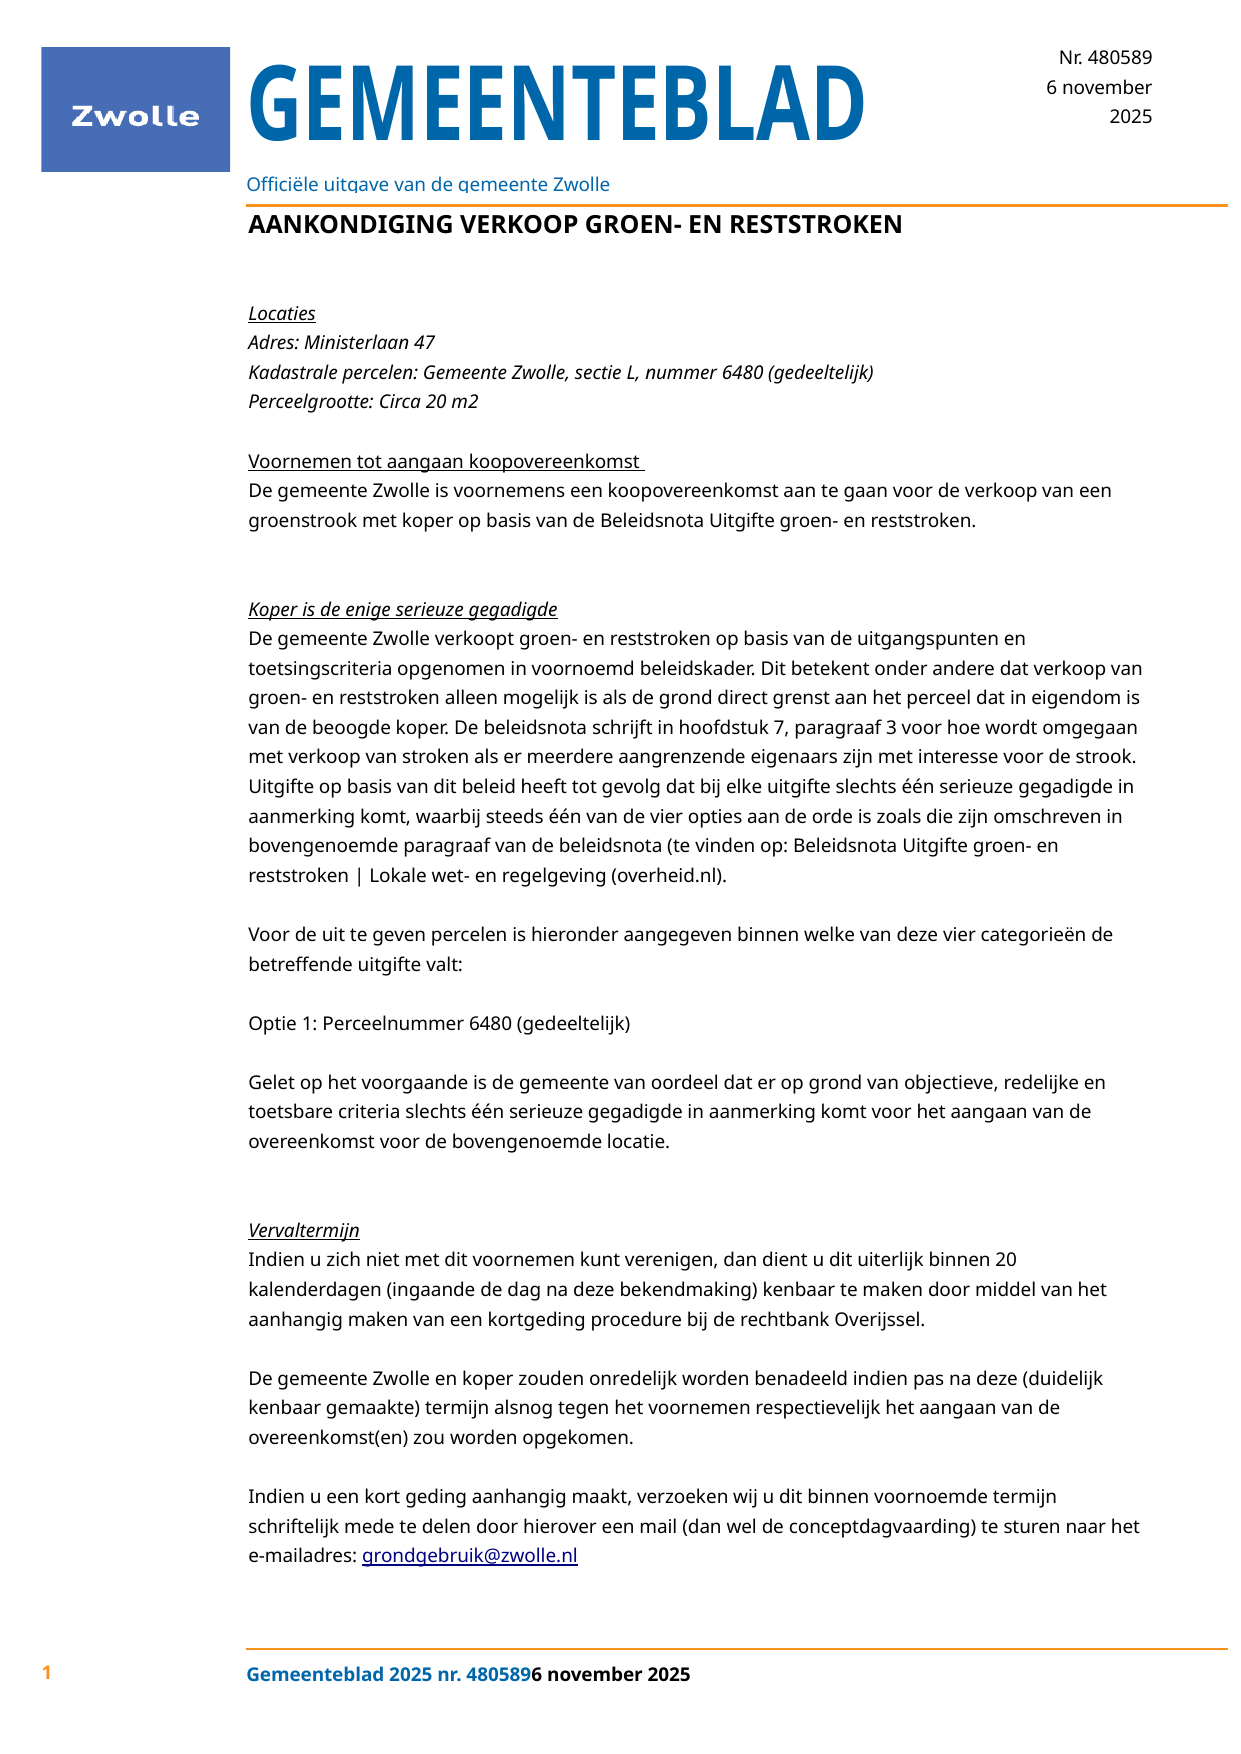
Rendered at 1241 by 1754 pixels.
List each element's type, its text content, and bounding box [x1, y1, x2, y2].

text Adres: Ministerlaan 47 [248, 329, 1152, 355]
text De gemeente Zwolle is voornemens een koopovereenkomst aan te gaan voor de verkoop van een groenstrook met koper op basis van de Beleidsnota Uitgifte groen- en reststroken. [248, 477, 1152, 533]
text Optie 1: Perceelnummer 6480 (gedeeltelijk) [248, 1010, 1152, 1036]
text Voornemen tot aangaan koopovereenkomst [248, 448, 1152, 473]
text Indien u zich niet met dit voornemen kunt verenigen, dan dient u dit uiterlijk binnen 20 kalenderdagen (ingaande de dag na deze bekendmaking) kenbaar te maken door middel van het aanhangig maken van een kortgeding procedure bij de rechtbank Overijssel. [248, 1247, 1152, 1331]
text Kadastrale percelen: Gemeente Zwolle, sectie L, nummer 6480 (gedeeltelijk) [248, 359, 1152, 385]
text De gemeente Zwolle en koper zouden onredelijk worden benadeeld indien pas na deze (duidelijk kenbaar gemaakte) termijn alsnog tegen het voornemen respectievelijk het aangaan van de overeenkomst(en) zou worden opgekomen. [248, 1365, 1152, 1450]
text Voor de uit te geven percelen is hieronder aangegeven binnen welke van deze vier categorieën de betreffende uitgifte valt: [248, 921, 1152, 976]
text Gelet op het voorgaande is de gemeente van oordeel dat er op grond van objectieve, redelijke en toetsbare criteria slechts één serieuze gegadigde in aanmerking komt voor het aangaan van de overeenkomst voor de bovengenoemde locatie. [248, 1069, 1152, 1154]
text Locaties [248, 300, 1152, 326]
text Koper is de enige serieuze gegadigde [248, 596, 1152, 621]
text Vervaltermijn [248, 1217, 1152, 1243]
text AANKONDIGING VERKOOP GROEN- EN RESTSTROKEN [248, 207, 1152, 241]
picture [41, 47, 231, 172]
text Indien u een kort geding aanhangig maakt, verzoeken wij u dit binnen voornoemde termijn schriftelijk mede te delen door hierover een mail (dan wel de conceptdagvaarding) te sturen naar het e-mailadres: grondgebruik@zwolle.nl [248, 1483, 1152, 1568]
text Perceelgrootte: Circa 20 m2 [248, 389, 1152, 414]
text De gemeente Zwolle verkoopt groen- en reststroken op basis van de uitgangspunten en toetsingscriteria opgenomen in voornoemd beleidskader. Dit betekent onder andere dat verkoop van groen- en reststroken alleen mogelijk is als de grond direct grenst aan het perceel dat in eigendom is van de beoogde koper. De beleidsnota schrijft in hoofdstuk 7, paragraaf 3 voor hoe wordt omgegaan met verkoop van stroken als er meerdere aangrenzende eigenaars zijn met interesse voor de strook. Uitgifte op basis van dit beleid heeft tot gevolg dat bij elke uitgifte slechts één serieuze gegadigde in aanmerking komt, waarbij steeds één van de vier opties aan de orde is zoals die zijn omschreven in bovengenoemde paragraaf van de beleidsnota (te vinden op: Beleidsnota Uitgifte groen- en reststroken | Lokale wet- en regelgeving (overheid.nl). [248, 625, 1152, 888]
